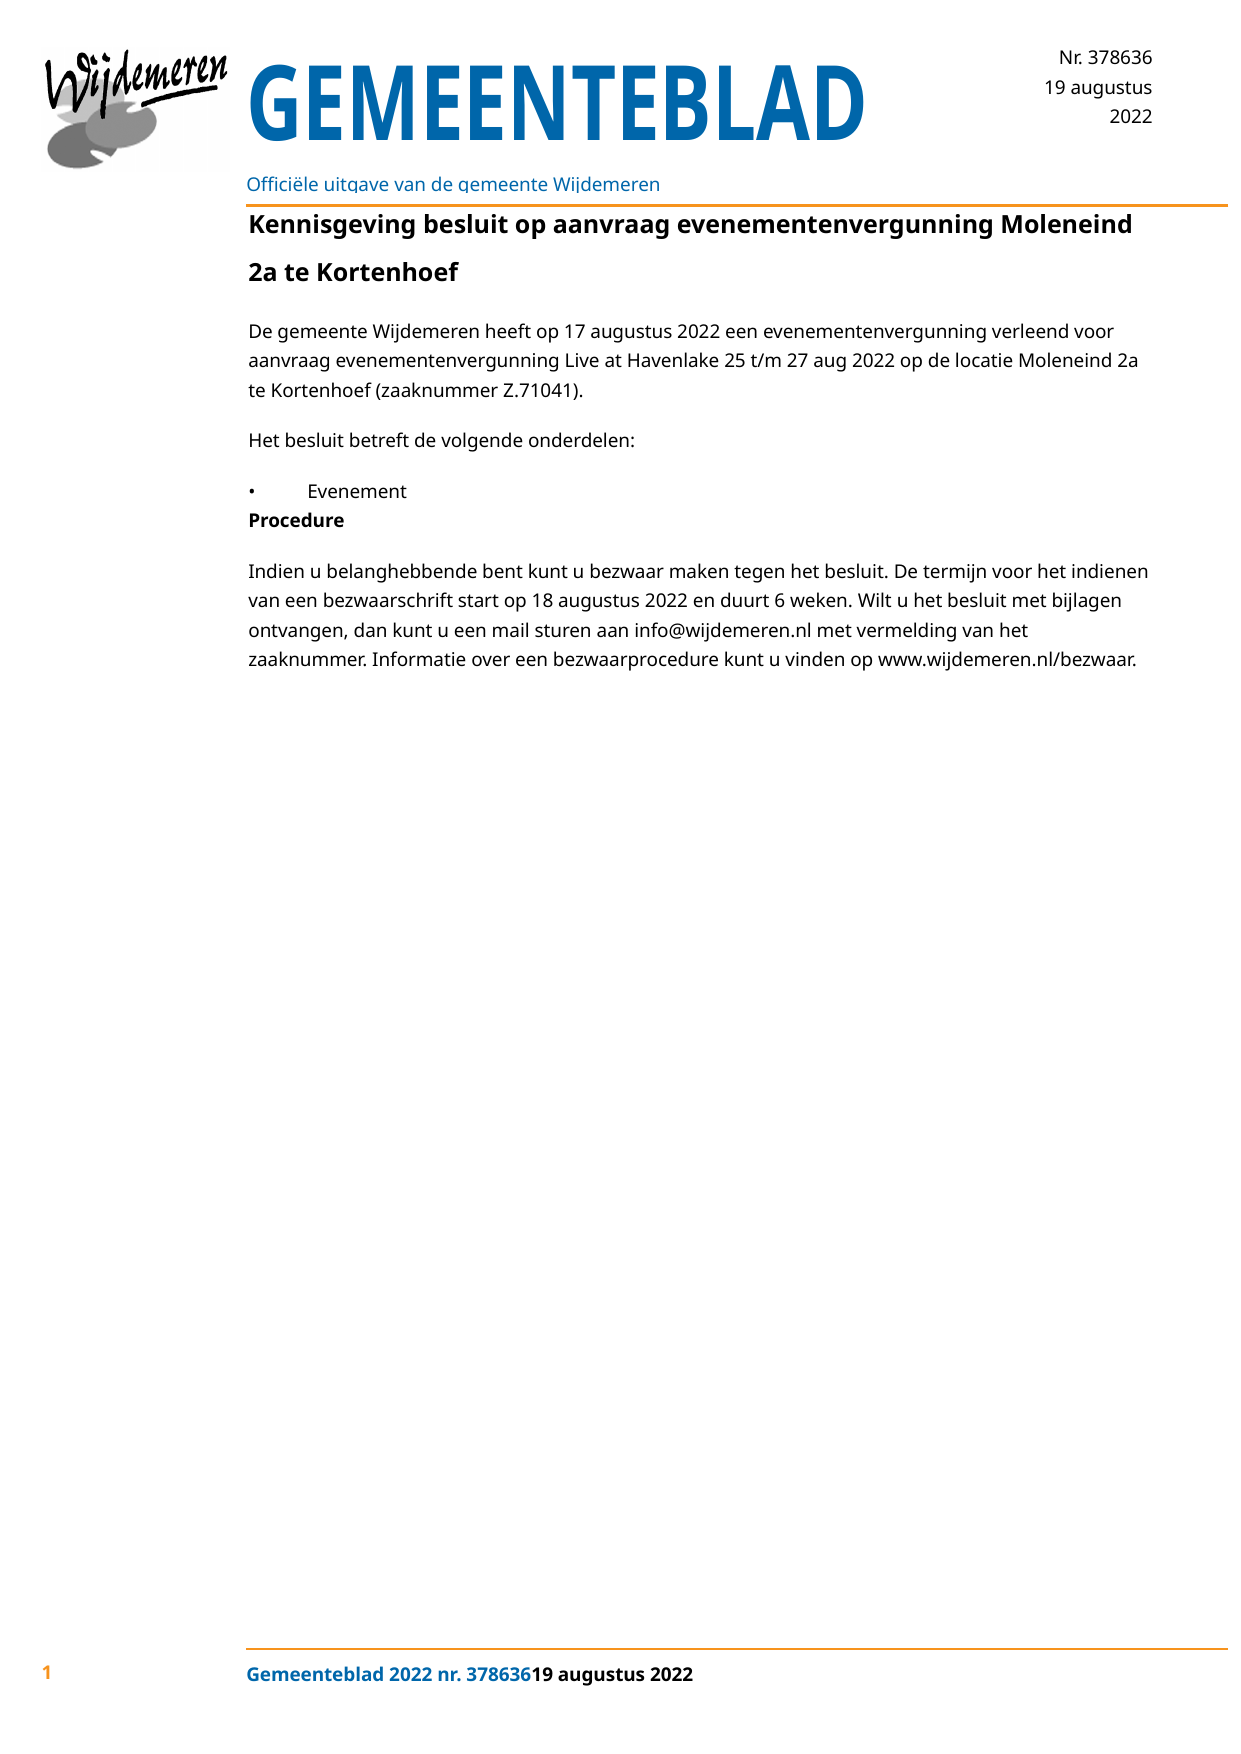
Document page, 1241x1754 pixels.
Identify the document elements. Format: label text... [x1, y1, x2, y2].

picture [41, 47, 231, 172]
text Kennisgeving besluit op aanvraag evenementenvergunning Moleneind 2a te Kortenhoef [248, 207, 1152, 288]
text Procedure [248, 507, 1152, 533]
text Indien u belanghebbende bent kunt u bezwaar maken tegen het besluit. De termijn voor het indienen van een bezwaarschrift start op 18 augustus 2022 en duurt 6 weken. Wilt u het besluit met bijlagen ontvangen, dan kunt u een mail sturen aan info@wijdemeren.nl met vermelding van het zaaknummer. Informatie over een bezwaarprocedure kunt u vinden op www.wijdemeren.nl/bezwaar. [248, 558, 1152, 672]
text De gemeente Wijdemeren heeft op 17 augustus 2022 een evenementenvergunning verleend voor aanvraag evenementenvergunning Live at Havenlake 25 t/m 27 aug 2022 op de locatie Moleneind 2a te Kortenhoef (zaaknummer Z.71041). [248, 318, 1152, 403]
text Het besluit betreft de volgende onderdelen: [248, 427, 1152, 453]
list Evenement [248, 478, 1152, 504]
